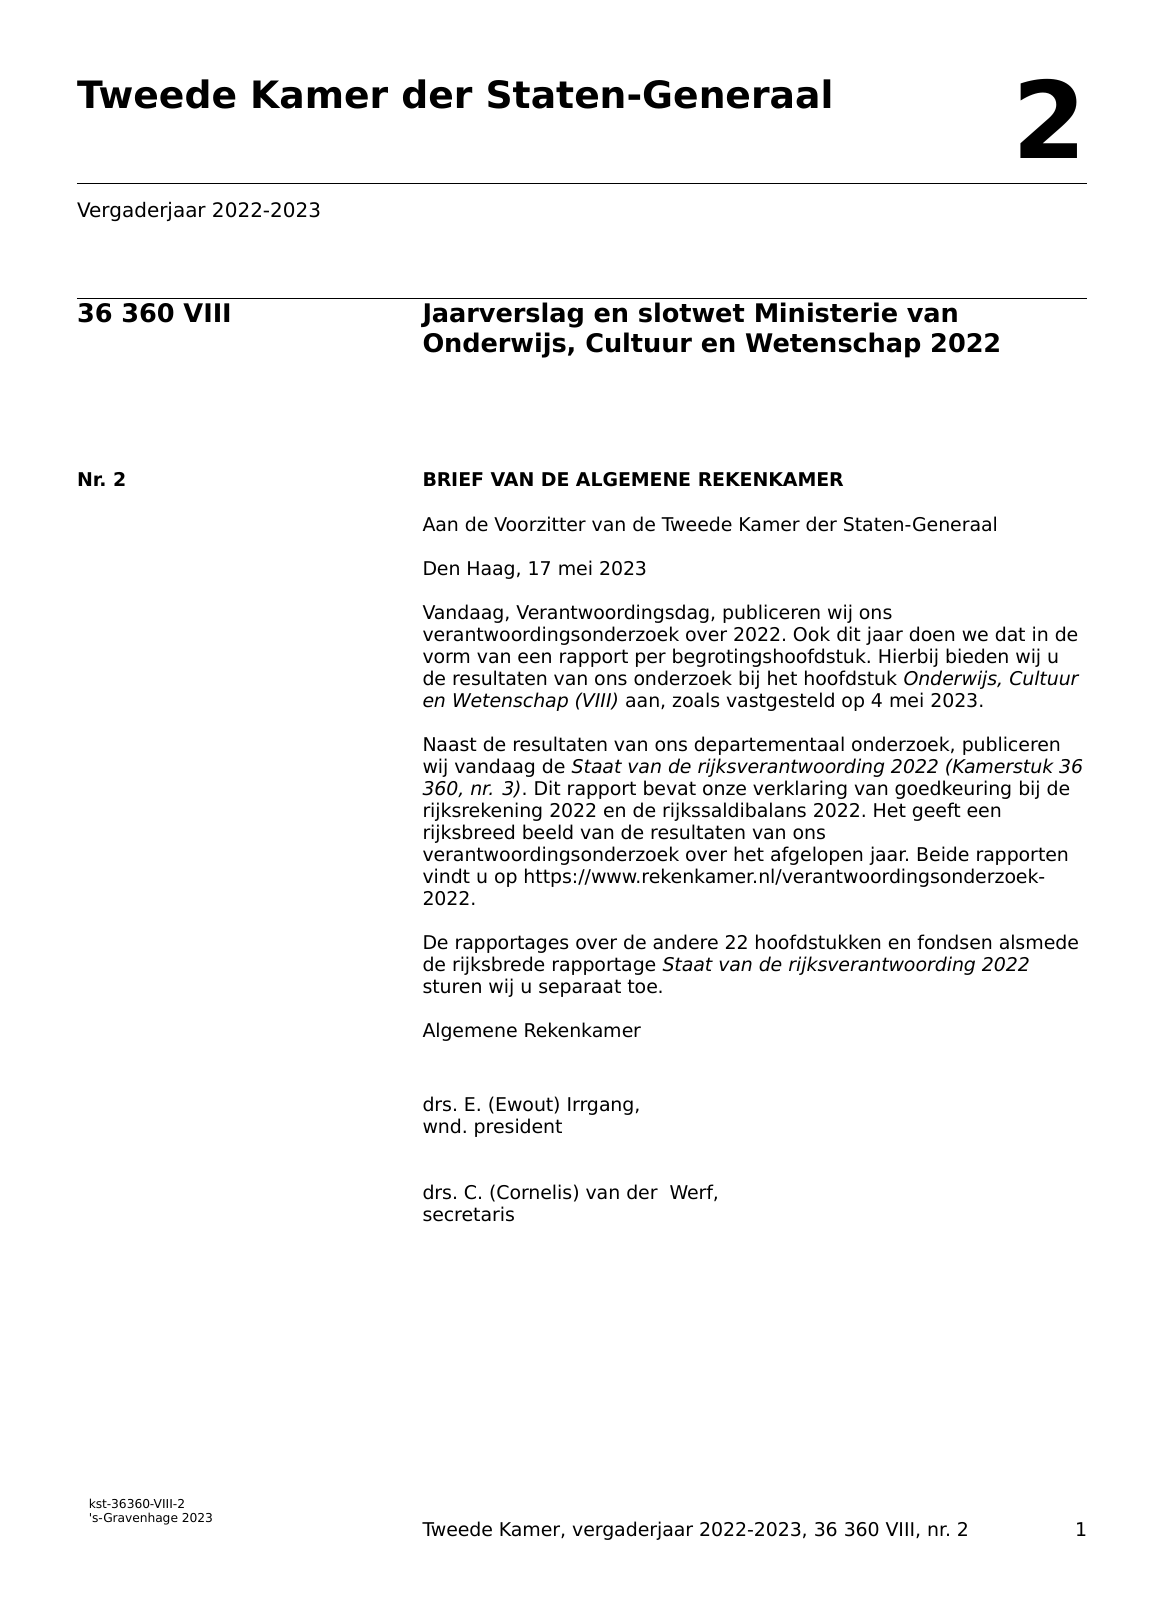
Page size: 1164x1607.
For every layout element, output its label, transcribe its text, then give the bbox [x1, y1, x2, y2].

text Algemene Rekenkamer [422, 1020, 1087, 1042]
table_header Tweede Kamer der Staten-Generaal [77, 59, 886, 183]
text Aan de Voorzitter van de Tweede Kamer der Staten-Generaal [422, 513, 1087, 536]
text De rapportages over de andere 22 hoofdstukken en fondsen alsmede de rijksbrede rapportage Staat van de rijksverantwoording 2022 sturen wij u separaat toe. [422, 932, 1087, 998]
text drs. C. (Cornelis) van der Werf, secretaris [422, 1160, 1087, 1226]
text 's-Gravenhage 2023 [88, 1511, 323, 1525]
text Vandaag, Verantwoordingsdag, publiceren wij ons verantwoordingsonderzoek over 2022. Ook dit jaar doen we dat in de vorm van een rapport per begrotingshoofdstuk. Hierbij bieden wij u de resultaten van ons onderzoek bij het hoofdstuk Onderwijs, Cultuur en Wetenschap (VIII) aan, zoals vastgesteld op 4 mei 2023. [422, 602, 1087, 712]
text kst-36360-VIII-2 [88, 1497, 323, 1511]
table_header 2 [886, 59, 1087, 183]
subtitle 36 360 VIII Jaarverslag en slotwet Ministerie van Onderwijs, Cultuur en Wetenschap 2022 [77, 299, 1087, 358]
text drs. E. (Ewout) Irrgang, wnd. president [422, 1072, 1087, 1138]
subtitle Nr. 2 BRIEF VAN DE ALGEMENE REKENKAMER [77, 469, 1087, 491]
text Naast de resultaten van ons departementaal onderzoek, publiceren wij vandaag de Staat van de rijksverantwoording 2022 (Kamerstuk 36 360, nr. 3). Dit rapport bevat onze verklaring van goedkeuring bij de rijksrekening 2022 en de rijkssaldibalans 2022. Het geeft een rijksbreed beeld van de resultaten van ons verantwoordingsonderzoek over het afgelopen jaar. Beide rapporten vindt u op https://www.rekenkamer.nl/verantwoordingsonderzoek-2022. [422, 734, 1087, 910]
table_cell Vergaderjaar 2022-2023 [77, 184, 1087, 298]
text Den Haag, 17 mei 2023 [422, 558, 1087, 580]
